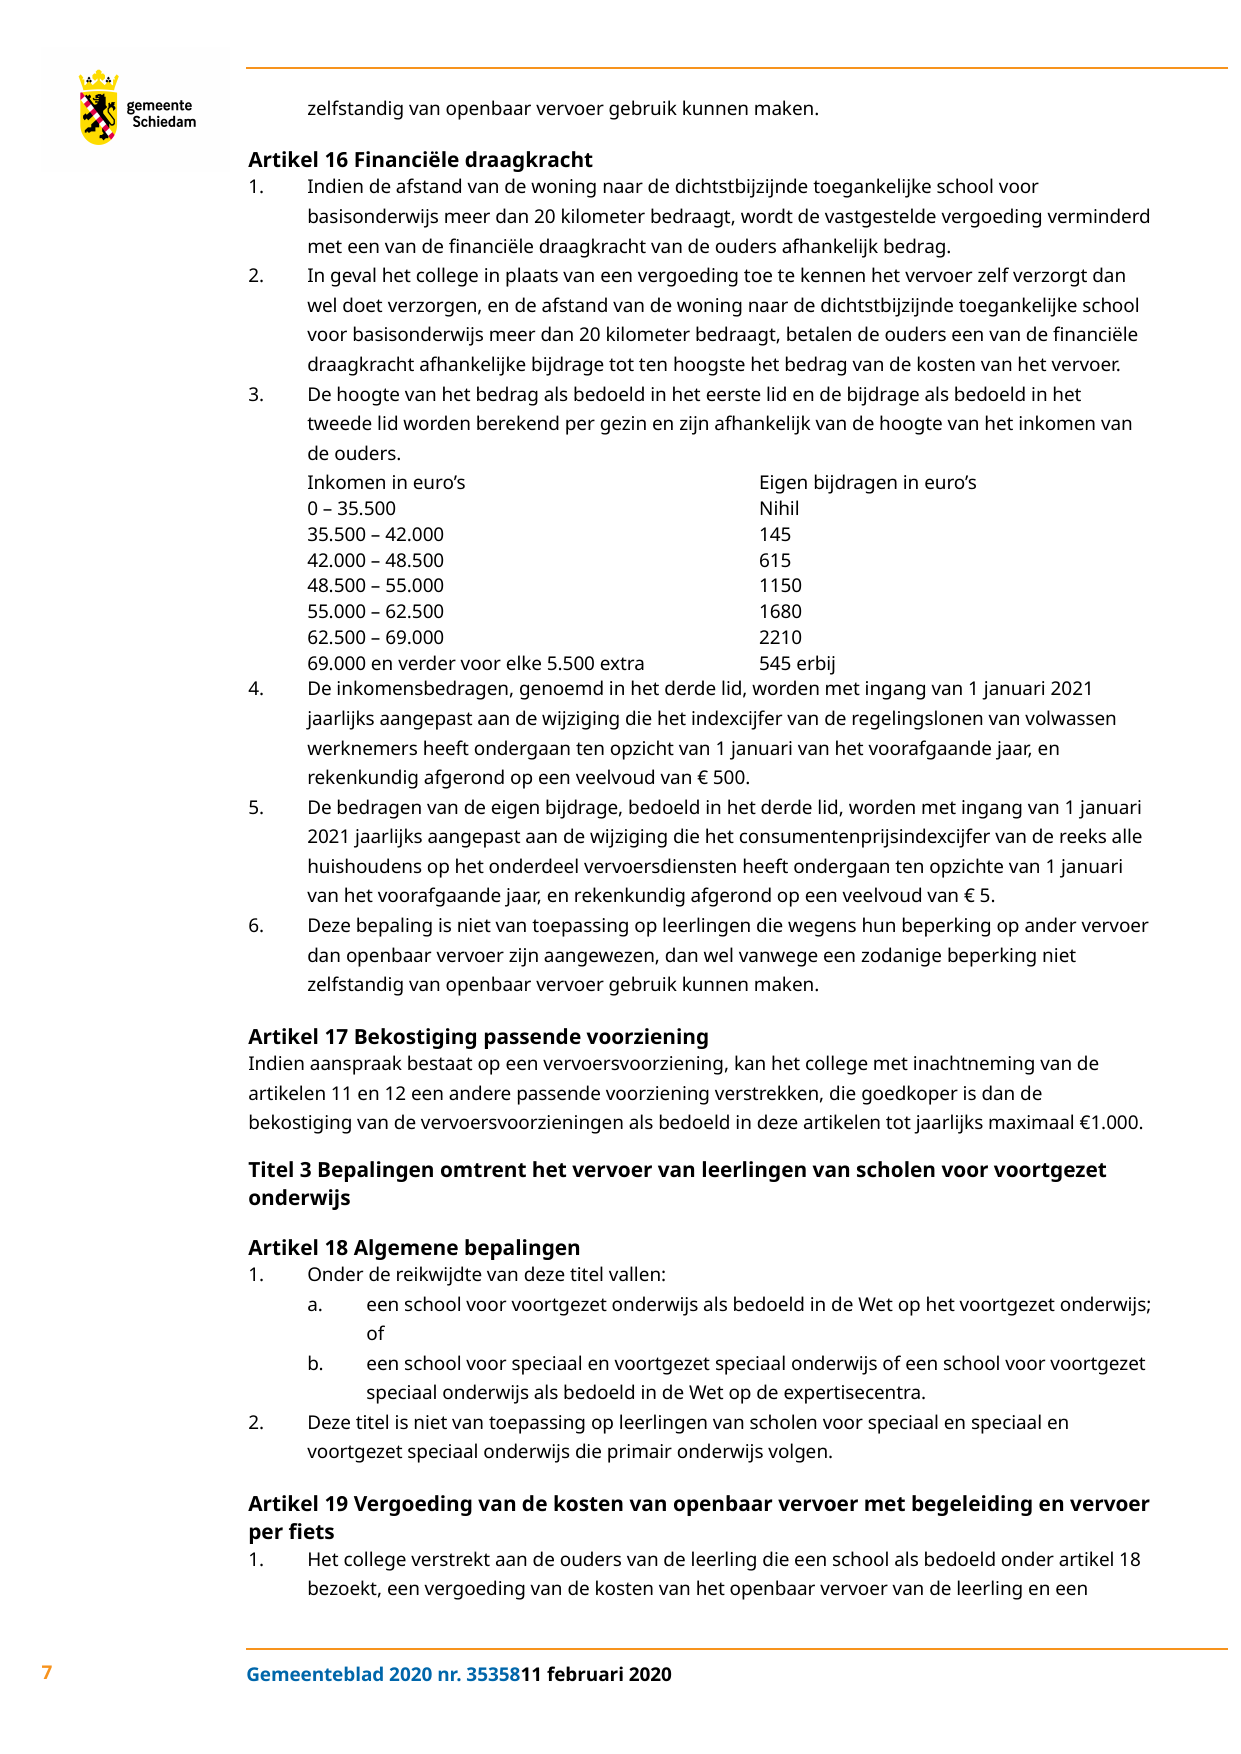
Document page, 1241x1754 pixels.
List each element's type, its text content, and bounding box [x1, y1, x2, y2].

table_cell 55.000 – 62.500 [307, 598, 759, 624]
list Onder de reikwijdte van deze titel vallen: [248, 1261, 1152, 1287]
table_header Inkomen in euro’s [307, 470, 759, 495]
list In geval het college in plaats van een vergoeding toe te kennen het vervoer zelf verzorgt dan wel doet verzorgen, en de afstand van de woning naar de dichtstbijzijnde toegankelijke school voor basisonderwijs meer dan 20 kilometer bedraagt, betalen de ouders een van de financiële draagkracht afhankelijke bijdrage tot ten hoogste het bedrag van de kosten van het vervoer. [248, 262, 1152, 377]
text Artikel 18 Algemene bepalingen [248, 1233, 1152, 1261]
table_cell 48.500 – 55.000 [307, 573, 759, 598]
table_cell 1680 [759, 598, 1211, 624]
list De bedragen van de eigen bijdrage, bedoeld in het derde lid, worden met ingang van 1 januari 2021 jaarlijks aangepast aan de wijziging die het consumentenprijsindexcijfer van de reeks alle huishoudens op het onderdeel vervoersdiensten heeft ondergaan ten opzichte van 1 januari van het voorafgaande jaar, en rekenkundig afgerond op een veelvoud van € 5. [248, 794, 1152, 908]
text Artikel 16 Financiële draagkracht [248, 145, 1152, 174]
table_cell 42.000 – 48.500 [307, 547, 759, 572]
table_cell 615 [759, 547, 1211, 572]
table_cell 69.000 en verder voor elke 5.500 extra [307, 650, 759, 675]
table_cell 35.500 – 42.000 [307, 521, 759, 547]
table_cell Nihil [759, 495, 1211, 521]
table_cell 62.500 – 69.000 [307, 624, 759, 650]
list zelfstandig van openbaar vervoer gebruik kunnen maken. [248, 95, 1152, 121]
table_cell 0 – 35.500 [307, 495, 759, 521]
table_header Eigen bijdragen in euro’s [759, 470, 1211, 495]
text Indien aanspraak bestaat op een vervoersvoorziening, kan het college met inachtneming van de artikelen 11 en 12 een andere passende voorziening verstrekken, die goedkoper is dan de bekostiging van de vervoersvoorzieningen als bedoeld in deze artikelen tot jaarlijks maximaal €1.000. [248, 1050, 1152, 1135]
list Deze bepaling is niet van toepassing op leerlingen die wegens hun beperking op ander vervoer dan openbaar vervoer zijn aangewezen, dan wel vanwege een zodanige beperking niet zelfstandig van openbaar vervoer gebruik kunnen maken. [248, 912, 1152, 997]
table_cell 145 [759, 521, 1211, 547]
list De inkomensbedragen, genoemd in het derde lid, worden met ingang van 1 januari 2021 jaarlijks aangepast aan de wijziging die het indexcijfer van de regelingslonen van volwassen werknemers heeft ondergaan ten opzicht van 1 januari van het voorafgaande jaar, en rekenkundig afgerond op een veelvoud van € 500. [248, 676, 1152, 790]
table_cell 545 erbij [759, 650, 1211, 675]
text Artikel 17 Bekostiging passende voorziening [248, 1022, 1152, 1050]
list een school voor voortgezet onderwijs als bedoeld in de Wet op het voortgezet onderwijs; of [307, 1291, 1152, 1346]
picture [41, 47, 231, 172]
list een school voor speciaal en voortgezet speciaal onderwijs of een school voor voortgezet speciaal onderwijs als bedoeld in de Wet op de expertisecentra. [307, 1350, 1152, 1405]
table_cell 2210 [759, 624, 1211, 650]
list De hoogte van het bedrag als bedoeld in het eerste lid en de bijdrage als bedoeld in het tweede lid worden berekend per gezin en zijn afhankelijk van de hoogte van het inkomen van de ouders. [248, 381, 1152, 466]
text Titel 3 Bepalingen omtrent het vervoer van leerlingen van scholen voor voortgezet onderwijs [248, 1155, 1152, 1212]
table_cell 1150 [759, 573, 1211, 598]
list Indien de afstand van de woning naar de dichtstbijzijnde toegankelijke school voor basisonderwijs meer dan 20 kilometer bedraagt, wordt de vastgestelde vergoeding verminderd met een van de financiële draagkracht van de ouders afhankelijk bedrag. [248, 174, 1152, 258]
list Het college verstrekt aan de ouders van de leerling die een school als bedoeld onder artikel 18 bezoekt, een vergoeding van de kosten van het openbaar vervoer van de leerling en een [248, 1546, 1152, 1601]
text Artikel 19 Vergoeding van de kosten van openbaar vervoer met begeleiding en vervoer per fiets [248, 1489, 1152, 1546]
list Deze titel is niet van toepassing op leerlingen van scholen voor speciaal en speciaal en voortgezet speciaal onderwijs die primair onderwijs volgen. [248, 1409, 1152, 1464]
